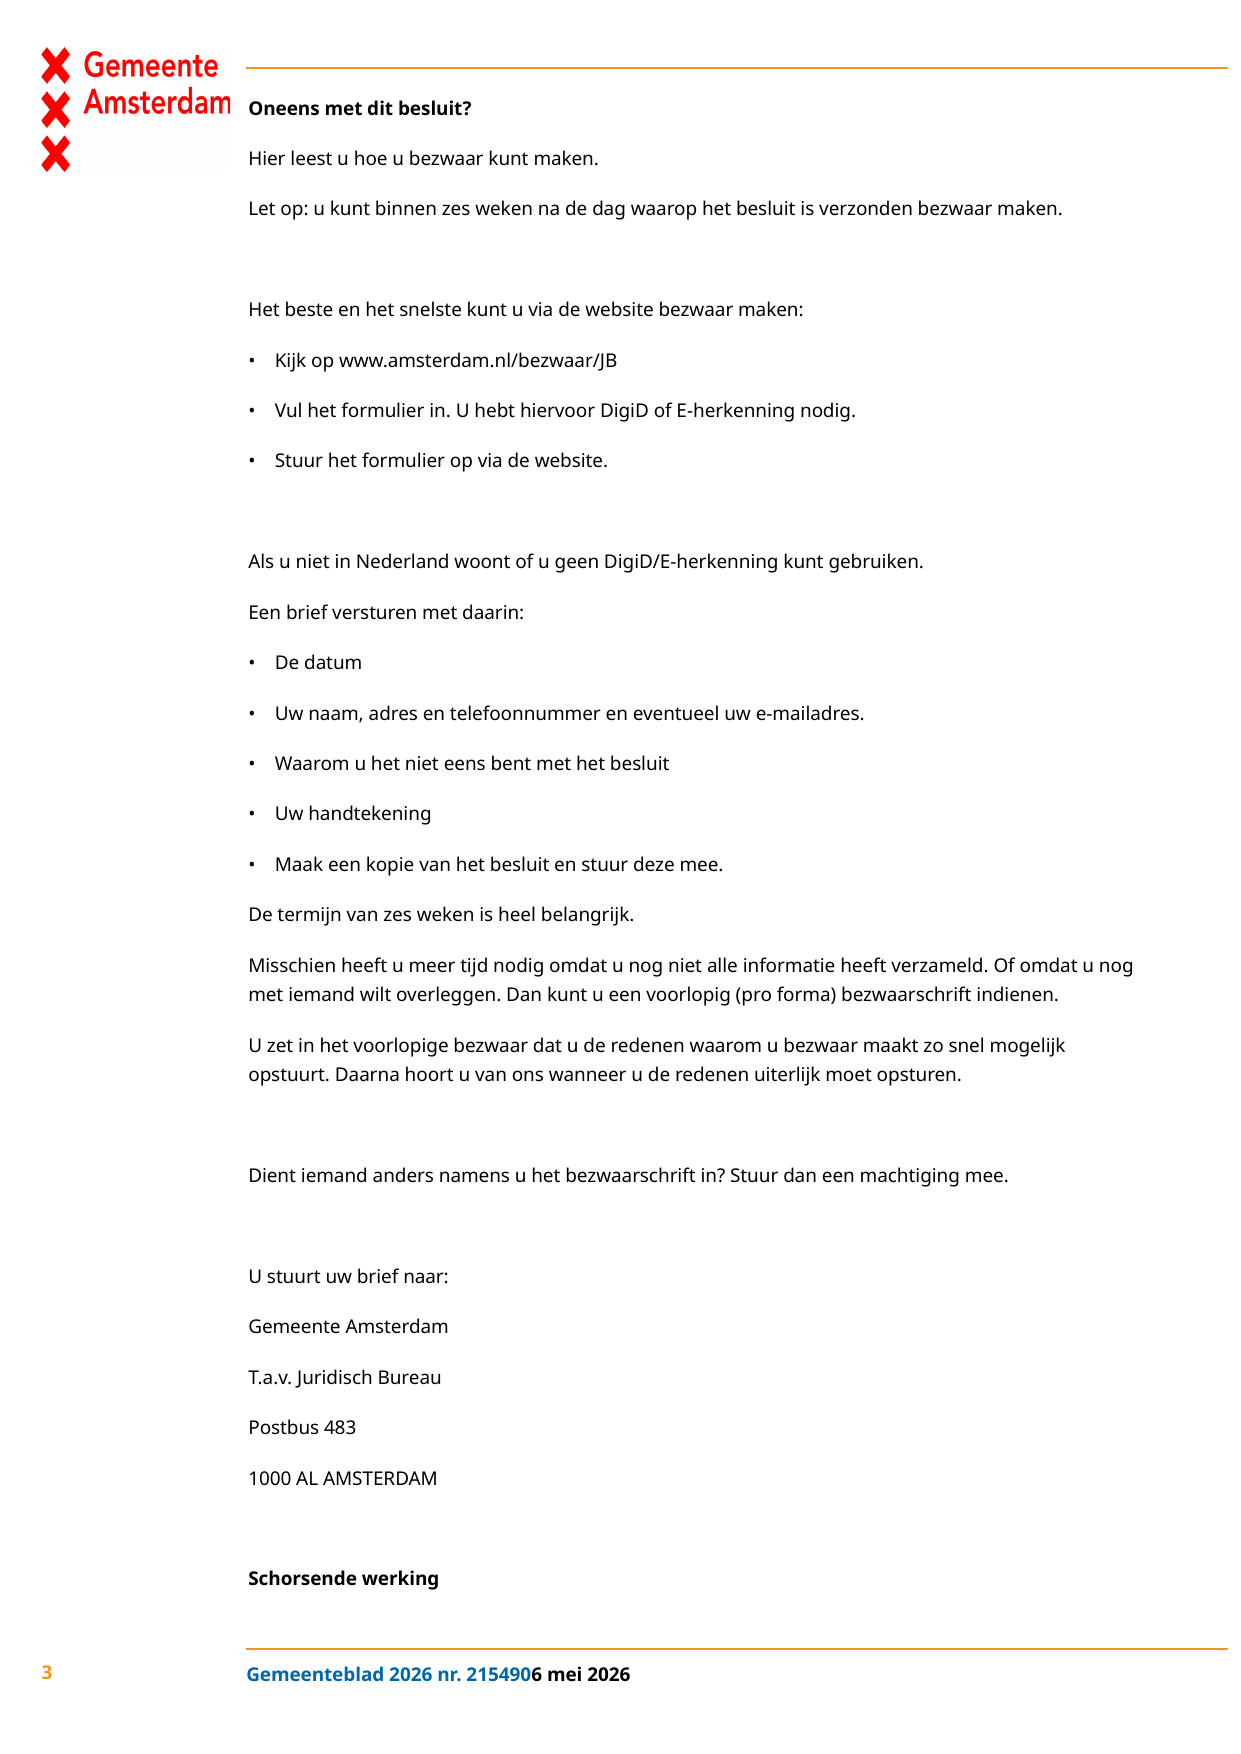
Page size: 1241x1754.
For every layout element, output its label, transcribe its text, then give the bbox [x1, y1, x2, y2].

picture [41, 47, 231, 172]
text • Uw naam, adres en telefoonnummer en eventueel uw e-mailadres. [248, 700, 1152, 726]
text • Maak een kopie van het besluit en stuur deze mee. [248, 851, 1152, 877]
text Hier leest u hoe u bezwaar kunt maken. [248, 145, 1152, 171]
text • Kijk op www.amsterdam.nl/bezwaar/JB [248, 347, 1152, 373]
text Schorsende werking [248, 1566, 1152, 1591]
text Postbus 483 [248, 1414, 1152, 1440]
text • De datum [248, 649, 1152, 675]
text Als u niet in Nederland woont of u geen DigiD/E-herkenning kunt gebruiken. [248, 548, 1152, 574]
text T.a.v. Juridisch Bureau [248, 1364, 1152, 1390]
text Oneens met dit besluit? [248, 95, 1152, 121]
text U stuurt uw brief naar: [248, 1263, 1152, 1289]
text Misschien heeft u meer tijd nodig omdat u nog niet alle informatie heeft verzameld. Of omdat u nog met iemand wilt overleggen. Dan kunt u een voorlopig (pro forma) bezwaarschrift indienen. [248, 952, 1152, 1007]
text • Stuur het formulier op via de website. [248, 448, 1152, 473]
text Een brief versturen met daarin: [248, 599, 1152, 625]
text • Waarom u het niet eens bent met het besluit [248, 750, 1152, 776]
text Let op: u kunt binnen zes weken na de dag waarop het besluit is verzonden bezwaar maken. [248, 196, 1152, 221]
text • Uw handtekening [248, 801, 1152, 826]
text 1000 AL AMSTERDAM [248, 1465, 1152, 1491]
text U zet in het voorlopige bezwaar dat u de redenen waarom u bezwaar maakt zo snel mogelijk opstuurt. Daarna hoort u van ons wanneer u de redenen uiterlijk moet opsturen. [248, 1032, 1152, 1087]
text Het beste en het snelste kunt u via de website bezwaar maken: [248, 296, 1152, 322]
text Gemeente Amsterdam [248, 1313, 1152, 1339]
text De termijn van zes weken is heel belangrijk. [248, 901, 1152, 927]
text • Vul het formulier in. U hebt hiervoor DigiD of E-herkenning nodig. [248, 397, 1152, 423]
text Dient iemand anders namens u het bezwaarschrift in? Stuur dan een machtiging mee. [248, 1162, 1152, 1188]
